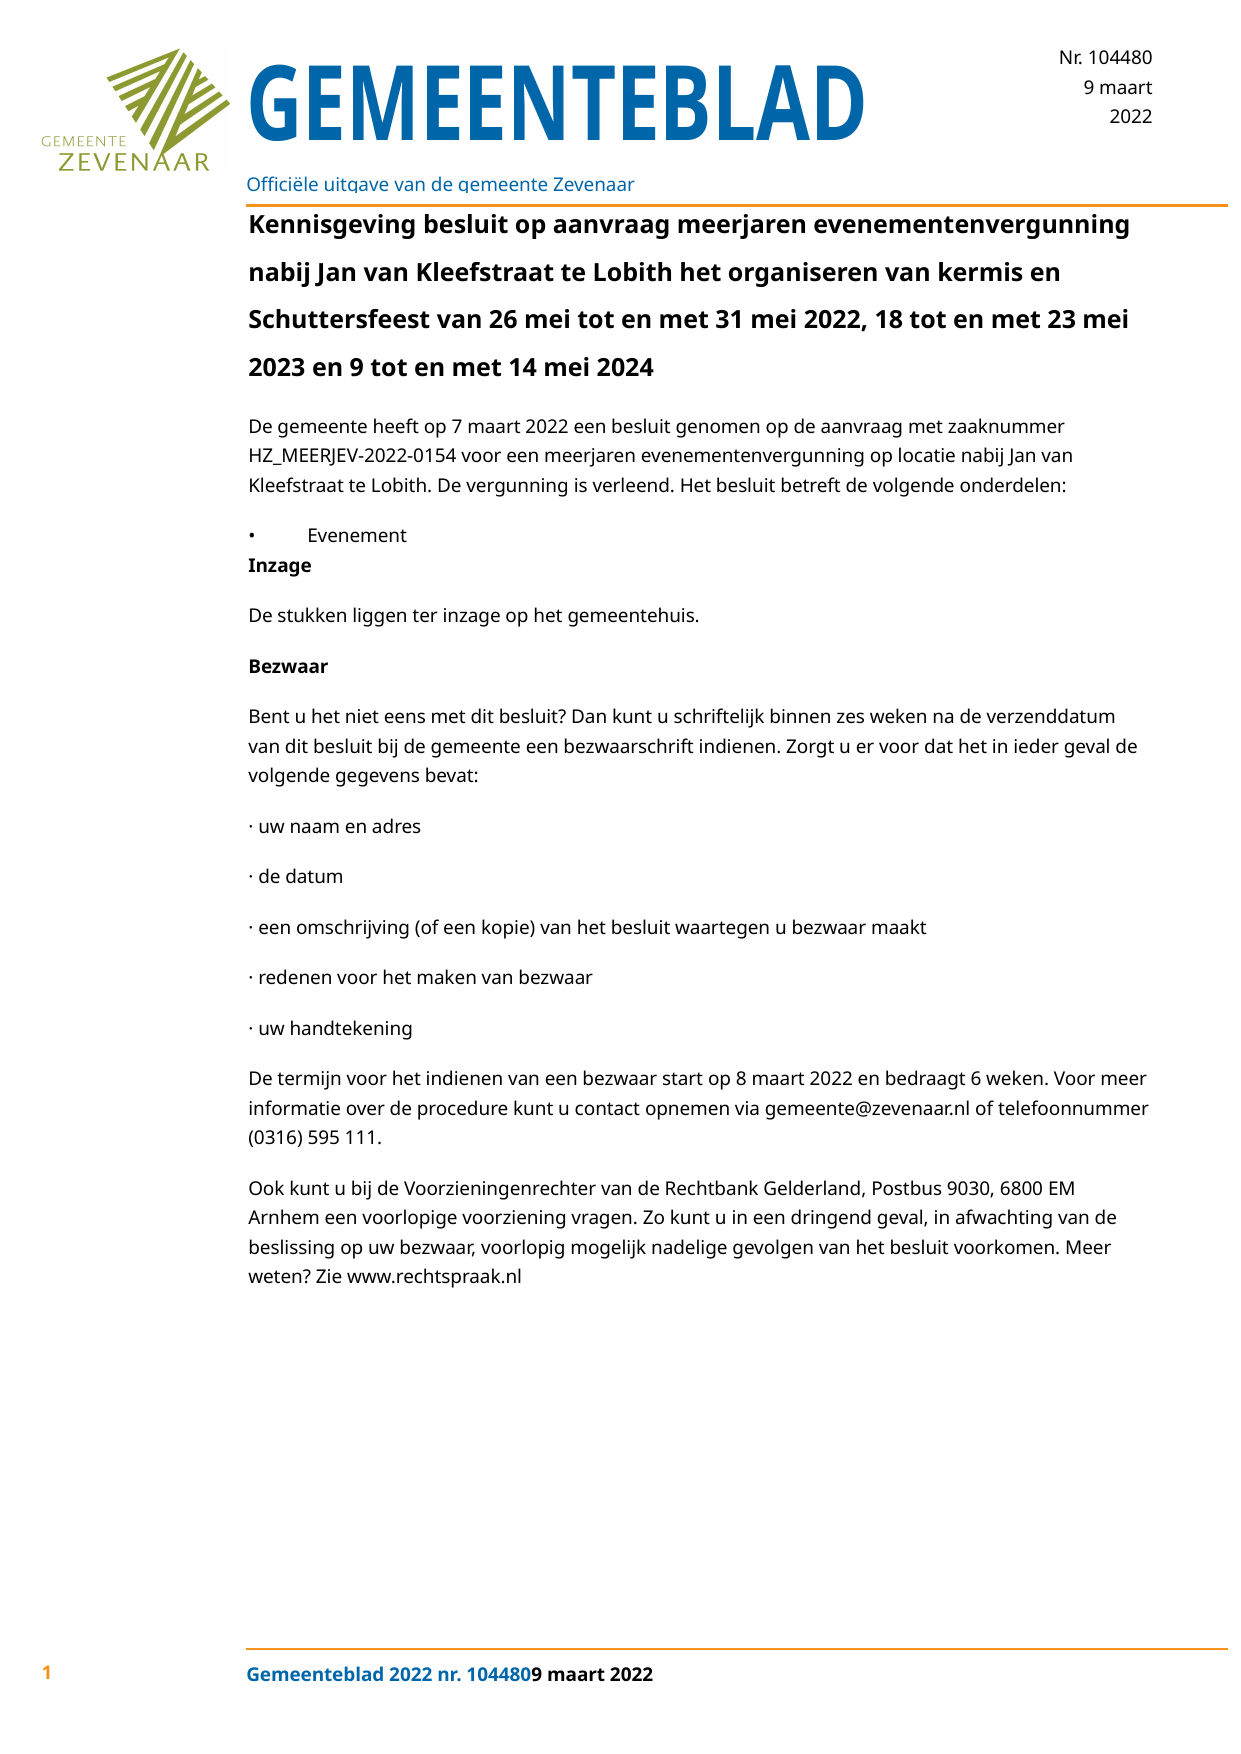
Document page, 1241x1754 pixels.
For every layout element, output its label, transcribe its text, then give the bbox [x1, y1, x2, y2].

text Bezwaar [248, 653, 1152, 679]
text De gemeente heeft op 7 maart 2022 een besluit genomen op de aanvraag met zaaknummer HZ_MEERJEV-2022-0154 voor een meerjaren evenementenvergunning op locatie nabij Jan van Kleefstraat te Lobith. De vergunning is verleend. Het besluit betreft de volgende onderdelen: [248, 413, 1152, 498]
text Bent u het niet eens met dit besluit? Dan kunt u schriftelijk binnen zes weken na de verzenddatum van dit besluit bij de gemeente een bezwaarschrift indienen. Zorgt u er voor dat het in ieder geval de volgende gegevens bevat: [248, 703, 1152, 788]
list Evenement [248, 523, 1152, 548]
text Kennisgeving besluit op aanvraag meerjaren evenementenvergunning nabij Jan van Kleefstraat te Lobith het organiseren van kermis en Schuttersfeest van 26 mei tot en met 31 mei 2022, 18 tot en met 23 mei 2023 en 9 tot en met 14 mei 2024 [248, 207, 1152, 384]
text Ook kunt u bij de Voorzieningenrechter van de Rechtbank Gelderland, Postbus 9030, 6800 EM Arnhem een voorlopige voorziening vragen. Zo kunt u in een dringend geval, in afwachting van de beslissing op uw bezwaar, voorlopig mogelijk nadelige gevolgen van het besluit voorkomen. Meer weten? Zie www.rechtspraak.nl [248, 1175, 1152, 1289]
text De termijn voor het indienen van een bezwaar start op 8 maart 2022 en bedraagt 6 weken. Voor meer informatie over de procedure kunt u contact opnemen via gemeente@zevenaar.nl of telefoonnummer (0316) 595 111. [248, 1065, 1152, 1150]
text · uw handtekening [248, 1015, 1152, 1041]
text · de datum [248, 863, 1152, 889]
text · redenen voor het maken van bezwaar [248, 964, 1152, 990]
text De stukken liggen ter inzage op het gemeentehuis. [248, 603, 1152, 628]
text · uw naam en adres [248, 813, 1152, 839]
text · een omschrijving (of een kopie) van het besluit waartegen u bezwaar maakt [248, 914, 1152, 940]
picture [41, 47, 231, 172]
text Inzage [248, 552, 1152, 578]
